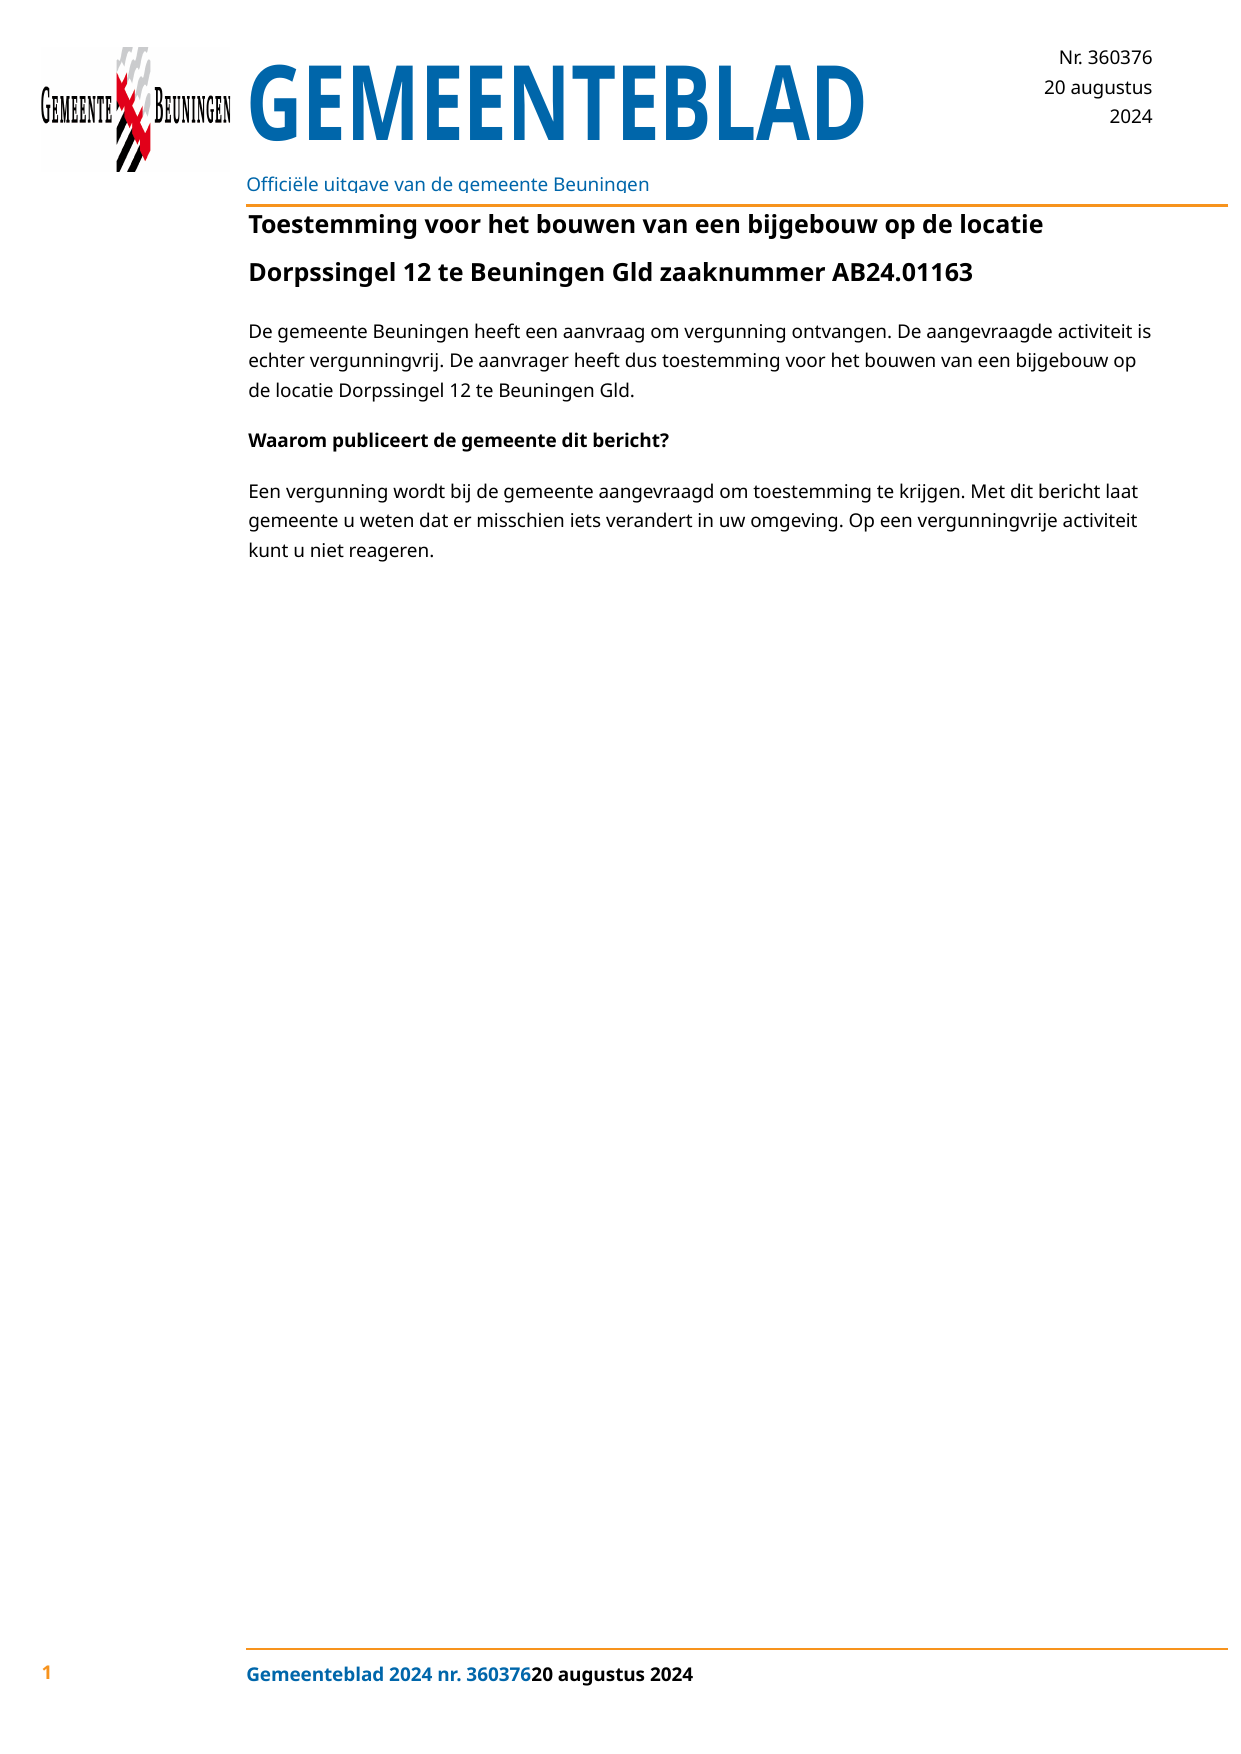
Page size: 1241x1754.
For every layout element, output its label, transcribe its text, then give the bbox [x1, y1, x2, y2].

text Waarom publiceert de gemeente dit bericht? [248, 427, 1152, 453]
text Een vergunning wordt bij de gemeente aangevraagd om toestemming te krijgen. Met dit bericht laat gemeente u weten dat er misschien iets verandert in uw omgeving. Op een vergunningvrije activiteit kunt u niet reageren. [248, 478, 1152, 563]
text Toestemming voor het bouwen van een bijgebouw op de locatie Dorpssingel 12 te Beuningen Gld zaaknummer AB24.01163 [248, 207, 1152, 288]
picture [41, 47, 231, 172]
text De gemeente Beuningen heeft een aanvraag om vergunning ontvangen. De aangevraagde activiteit is echter vergunningvrij. De aanvrager heeft dus toestemming voor het bouwen van een bijgebouw op de locatie Dorpssingel 12 te Beuningen Gld. [248, 318, 1152, 403]
